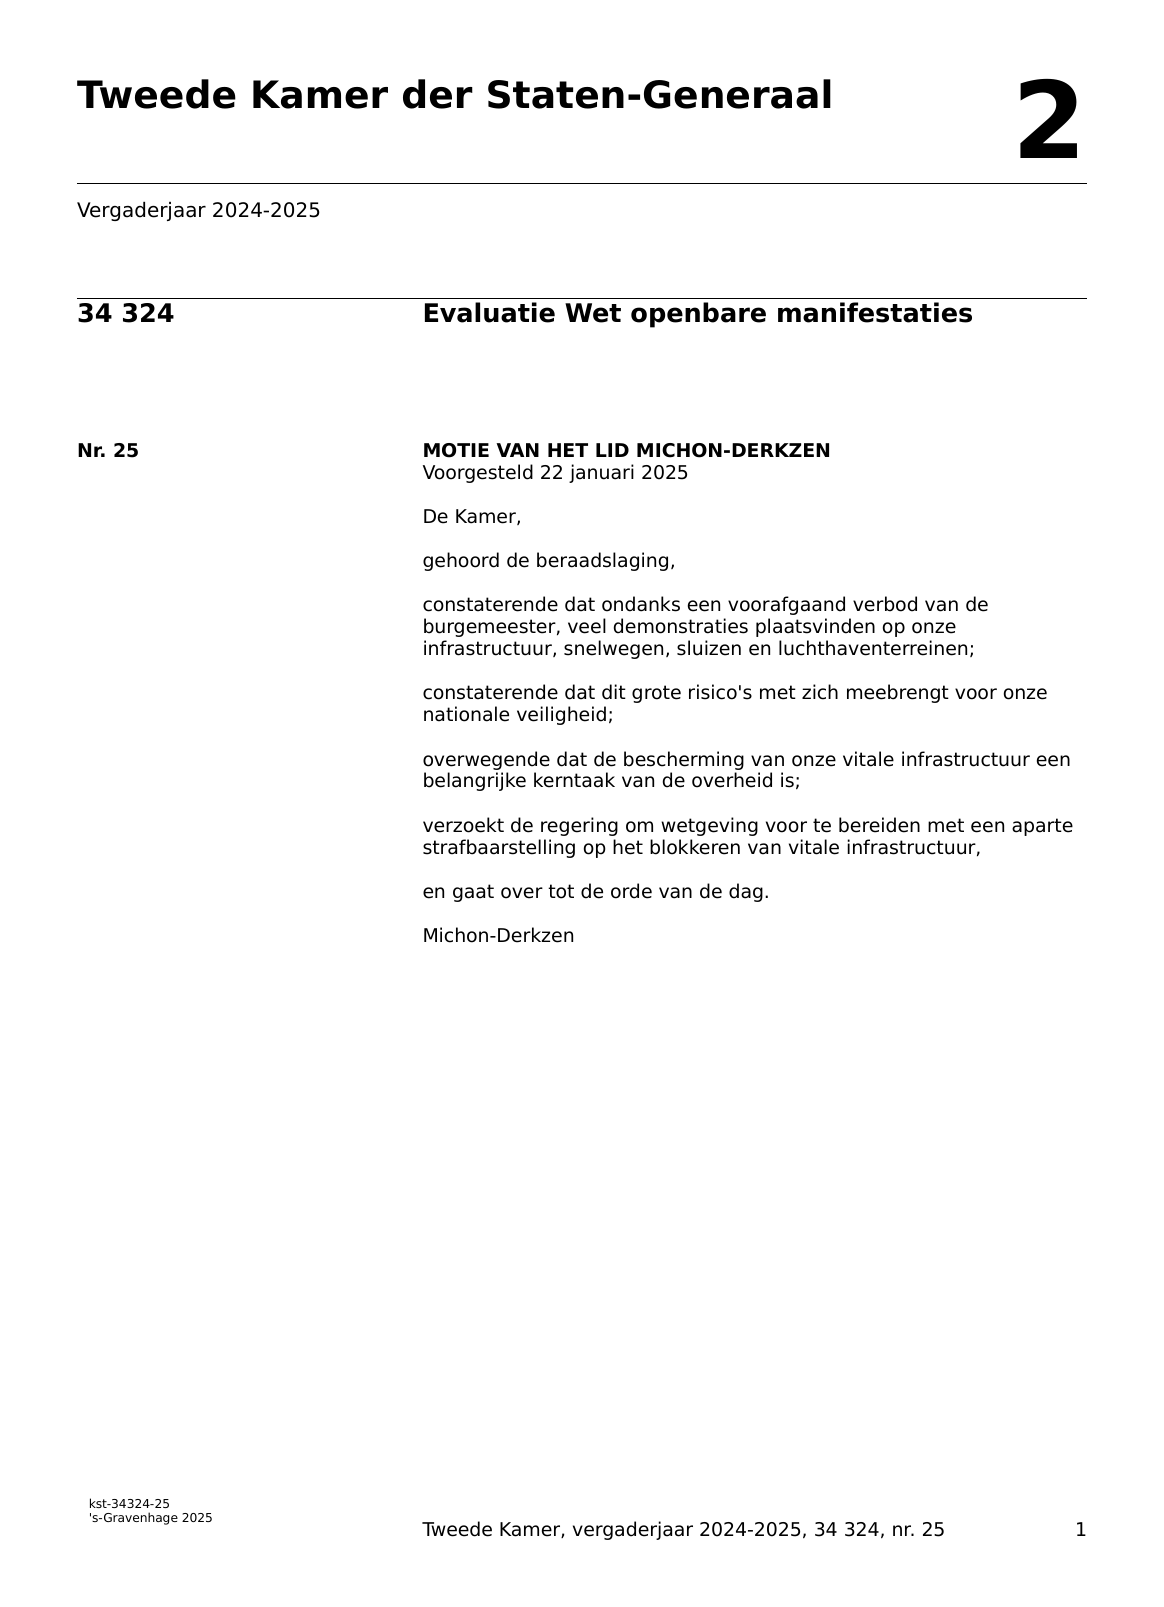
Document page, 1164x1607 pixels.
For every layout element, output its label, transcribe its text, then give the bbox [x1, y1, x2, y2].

text De Kamer, [422, 506, 1087, 528]
text kst-34324-25 [88, 1497, 323, 1511]
text en gaat over tot de orde van de dag. [422, 881, 1087, 903]
text Michon-Derkzen [422, 925, 1087, 947]
text verzoekt de regering om wetgeving voor te bereiden met een aparte strafbaarstelling op het blokkeren van vitale infrastructuur, [422, 814, 1087, 858]
subtitle 34 324 Evaluatie Wet openbare manifestaties [77, 299, 1087, 329]
text constaterende dat ondanks een voorafgaand verbod van de burgemeester, veel demonstraties plaatsvinden op onze infrastructuur, snelwegen, sluizen en luchthaventerreinen; [422, 594, 1087, 660]
text Voorgesteld 22 januari 2025 [422, 462, 1087, 484]
subtitle Nr. 25 MOTIE VAN HET LID MICHON-DERKZEN [77, 440, 1087, 462]
table_header 2 [886, 59, 1087, 183]
table_header Tweede Kamer der Staten-Generaal [77, 59, 886, 183]
text overwegende dat de bescherming van onze vitale infrastructuur een belangrijke kerntaak van de overheid is; [422, 748, 1087, 792]
text gehoord de beraadslaging, [422, 550, 1087, 572]
text 's-Gravenhage 2025 [88, 1511, 323, 1525]
text constaterende dat dit grote risico's met zich meebrengt voor onze nationale veiligheid; [422, 682, 1087, 726]
table_cell Vergaderjaar 2024-2025 [77, 184, 1087, 298]
